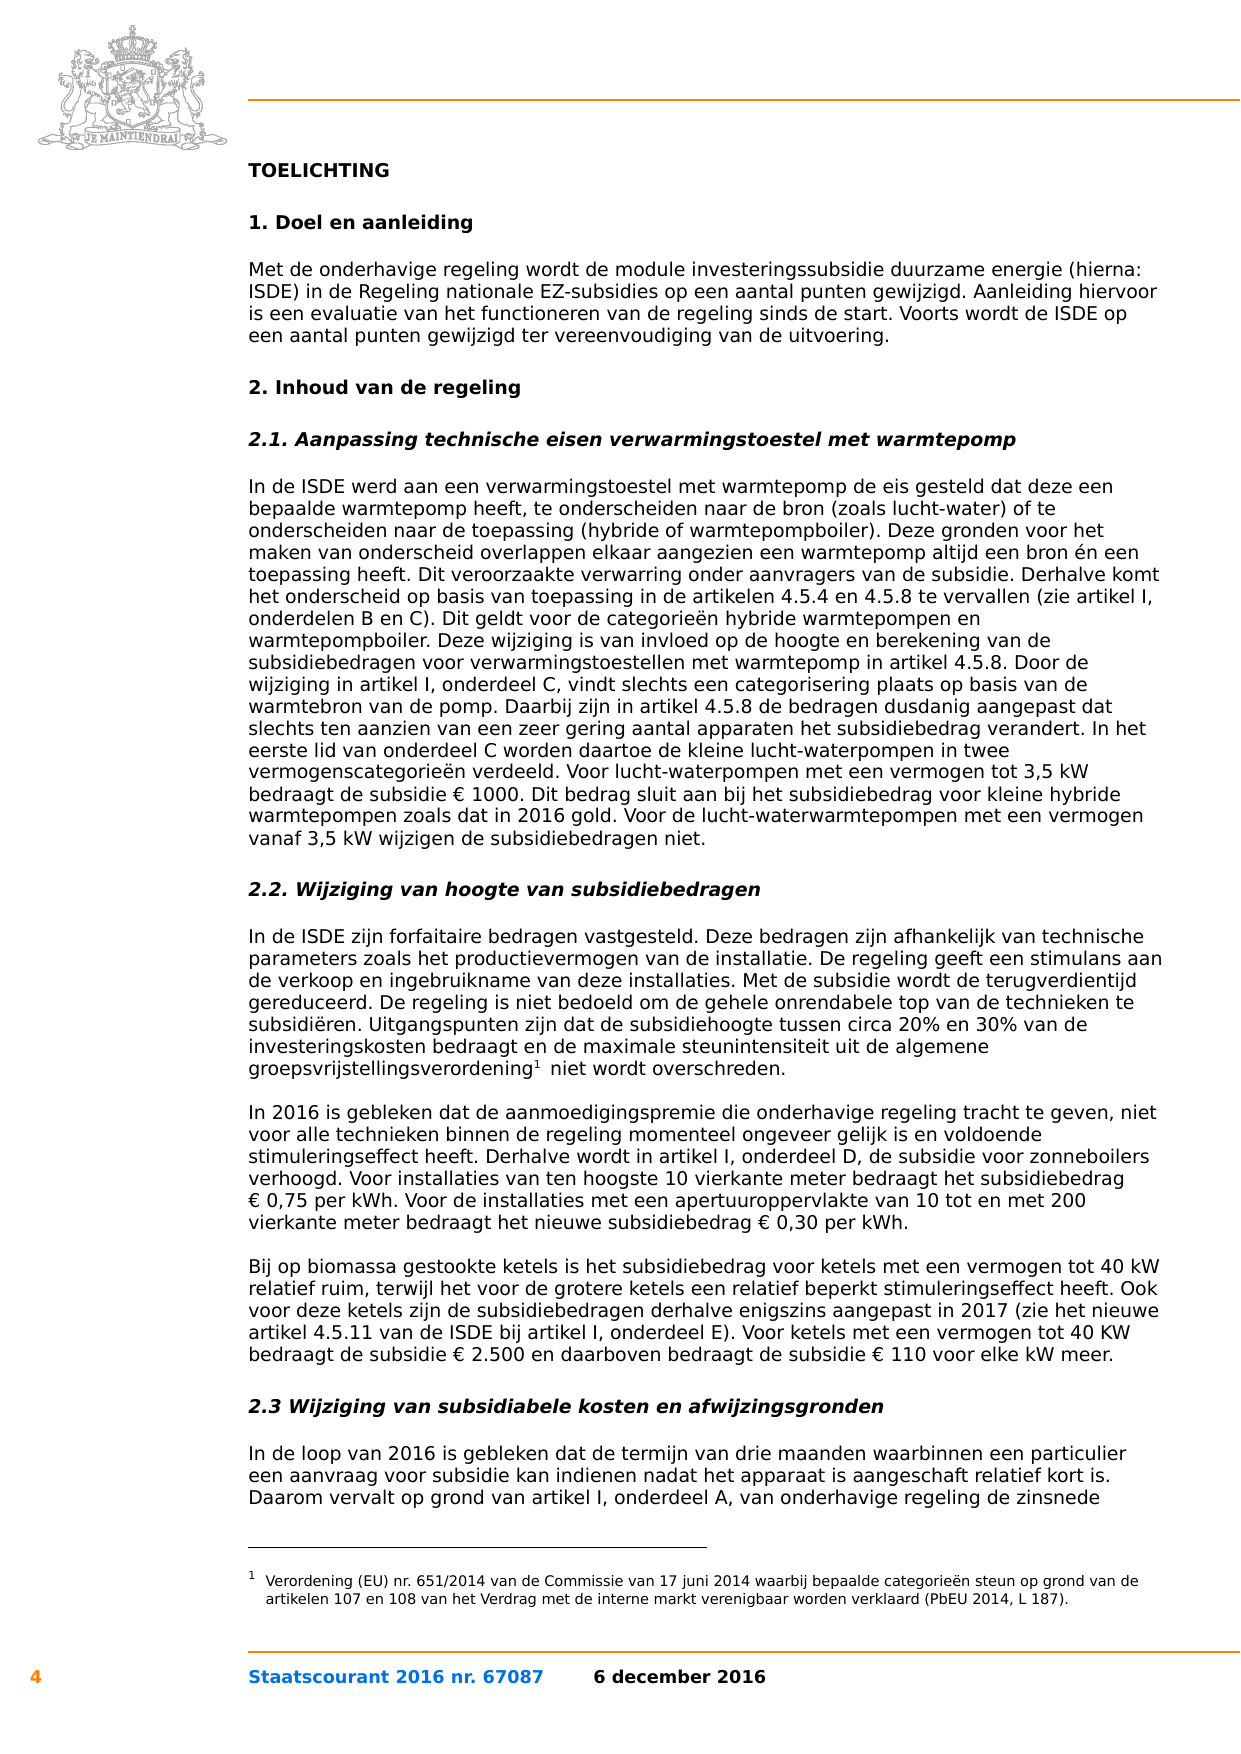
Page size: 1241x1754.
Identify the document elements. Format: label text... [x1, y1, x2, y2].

text In 2016 is gebleken dat de aanmoedigingspremie die onderhavige regeling tracht te geven, niet voor alle technieken binnen de regeling momenteel ongeveer gelijk is en voldoende stimuleringseffect heeft. Derhalve wordt in artikel I, onderdeel D, de subsidie voor zonneboilers verhoogd. Voor installaties van ten hoogste 10 vierkante meter bedraagt het subsidiebedrag € 0,75 per kWh. Voor de installaties met een apertuuroppervlakte van 10 tot en met 200 vierkante meter bedraagt het nieuwe subsidiebedrag € 0,30 per kWh. [248, 1102, 1163, 1234]
subtitle 2.1. Aanpassing technische eisen verwarmingstoestel met warmtepomp [248, 429, 1163, 451]
subtitle 2. Inhoud van de regeling [248, 377, 1163, 399]
text In de ISDE zijn forfaitaire bedragen vastgesteld. Deze bedragen zijn afhankelijk van technische parameters zoals het productievermogen van de installatie. De regeling geeft een stimulans aan de verkoop en ingebruikname van deze installaties. Met de subsidie wordt de terugverdientijd gereduceerd. De regeling is niet bedoeld om de gehele onrendabele top van de technieken te subsidiëren. Uitgangspunten zijn dat de subsidiehoogte tussen circa 20% en 30% van de investeringskosten bedraagt en de maximale steunintensiteit uit de algemene groepsvrijstellingsverordening niet wordt overschreden. [248, 926, 1163, 1080]
subtitle 1. Doel en aanleiding [248, 212, 1163, 234]
picture [38, 25, 227, 150]
subtitle 2.3 Wijziging van subsidiabele kosten en afwijzingsgronden [248, 1396, 1163, 1418]
subtitle 2.2. Wijziging van hoogte van subsidiebedragen [248, 879, 1163, 901]
text Verordening (EU) nr. 651/2014 van de Commissie van 17 juni 2014 waarbij bepaalde categorieën steun op grond van de artikelen 107 en 108 van het Verdrag met de interne markt verenigbaar worden verklaard (PbEU 2014, L 187). [248, 1569, 1163, 1608]
subtitle TOELICHTING [248, 160, 1163, 182]
text In de ISDE werd aan een verwarmingstoestel met warmtepomp de eis gesteld dat deze een bepaalde warmtepomp heeft, te onderscheiden naar de bron (zoals lucht-water) of te onderscheiden naar de toepassing (hybride of warmtepompboiler). Deze gronden voor het maken van onderscheid overlappen elkaar aangezien een warmtepomp altijd een bron én een toepassing heeft. Dit veroorzaakte verwarring onder aanvragers van de subsidie. Derhalve komt het onderscheid op basis van toepassing in de artikelen 4.5.4 en 4.5.8 te vervallen (zie artikel I, onderdelen B en C). Dit geldt voor de categorieën hybride warmtepompen en warmtepompboiler. Deze wijziging is van invloed op de hoogte en berekening van de subsidiebedragen voor verwarmingstoestellen met warmtepomp in artikel 4.5.8. Door de wijziging in artikel I, onderdeel C, vindt slechts een categorisering plaats op basis van de warmtebron van de pomp. Daarbij zijn in artikel 4.5.8 de bedragen dusdanig aangepast dat slechts ten aanzien van een zeer gering aantal apparaten het subsidiebedrag verandert. In het eerste lid van onderdeel C worden daartoe de kleine lucht-waterpompen in twee vermogenscategorieën verdeeld. Voor lucht-waterpompen met een vermogen tot 3,5 kW bedraagt de subsidie € 1000. Dit bedrag sluit aan bij het subsidiebedrag voor kleine hybride warmtepompen zoals dat in 2016 gold. Voor de lucht-waterwarmtepompen met een vermogen vanaf 3,5 kW wijzigen de subsidiebedragen niet. [248, 476, 1163, 849]
text Bij op biomassa gestookte ketels is het subsidiebedrag voor ketels met een vermogen tot 40 kW relatief ruim, terwijl het voor de grotere ketels een relatief beperkt stimuleringseffect heeft. Ook voor deze ketels zijn de subsidiebedragen derhalve enigszins aangepast in 2017 (zie het nieuwe artikel 4.5.11 van de ISDE bij artikel I, onderdeel E). Voor ketels met een vermogen tot 40 KW bedraagt de subsidie € 2.500 en daarboven bedraagt de subsidie € 110 voor elke kW meer. [248, 1256, 1163, 1366]
text In de loop van 2016 is gebleken dat de termijn van drie maanden waarbinnen een particulier een aanvraag voor subsidie kan indienen nadat het apparaat is aangeschaft relatief kort is. Daarom vervalt op grond van artikel I, onderdeel A, van onderhavige regeling de zinsnede [248, 1443, 1163, 1509]
text Met de onderhavige regeling wordt de module investeringssubsidie duurzame energie (hierna: ISDE) in de Regeling nationale EZ-subsidies op een aantal punten gewijzigd. Aanleiding hiervoor is een evaluatie van het functioneren van de regeling sinds de start. Voorts wordt de ISDE op een aantal punten gewijzigd ter vereenvoudiging van de uitvoering. [248, 259, 1163, 347]
